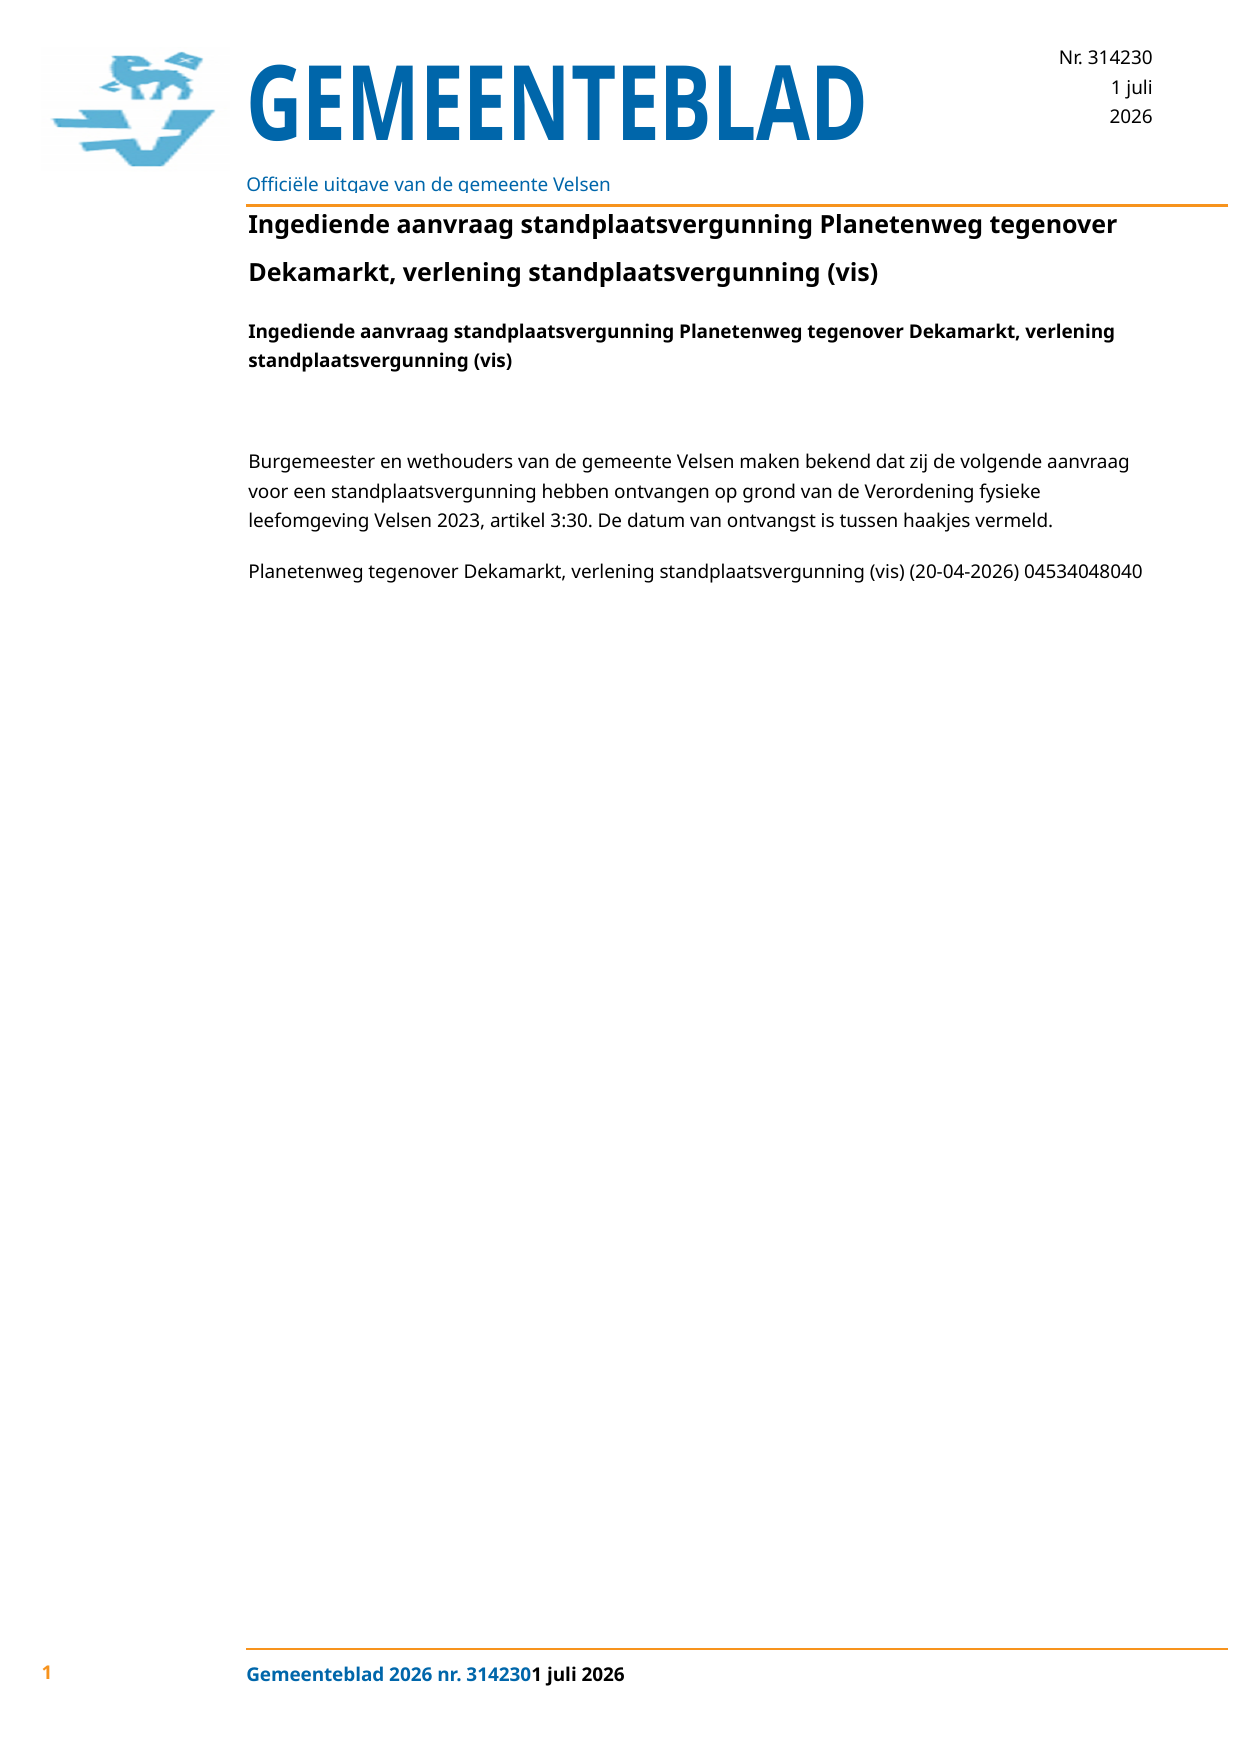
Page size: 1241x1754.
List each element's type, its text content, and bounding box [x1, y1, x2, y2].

text Planetenweg tegenover Dekamarkt, verlening standplaatsvergunning (vis) (20-04-2026) 04534048040 [248, 558, 1152, 584]
picture [41, 47, 231, 172]
text Ingediende aanvraag standplaatsvergunning Planetenweg tegenover Dekamarkt, verlening standplaatsvergunning (vis) [248, 207, 1152, 288]
text Ingediende aanvraag standplaatsvergunning Planetenweg tegenover Dekamarkt, verlening standplaatsvergunning (vis) [248, 318, 1152, 373]
text Burgemeester en wethouders van de gemeente Velsen maken bekend dat zij de volgende aanvraag voor een standplaatsvergunning hebben ontvangen op grond van de Verordening fysieke leefomgeving Velsen 2023, artikel 3:30. De datum van ontvangst is tussen haakjes vermeld. [248, 448, 1152, 533]
